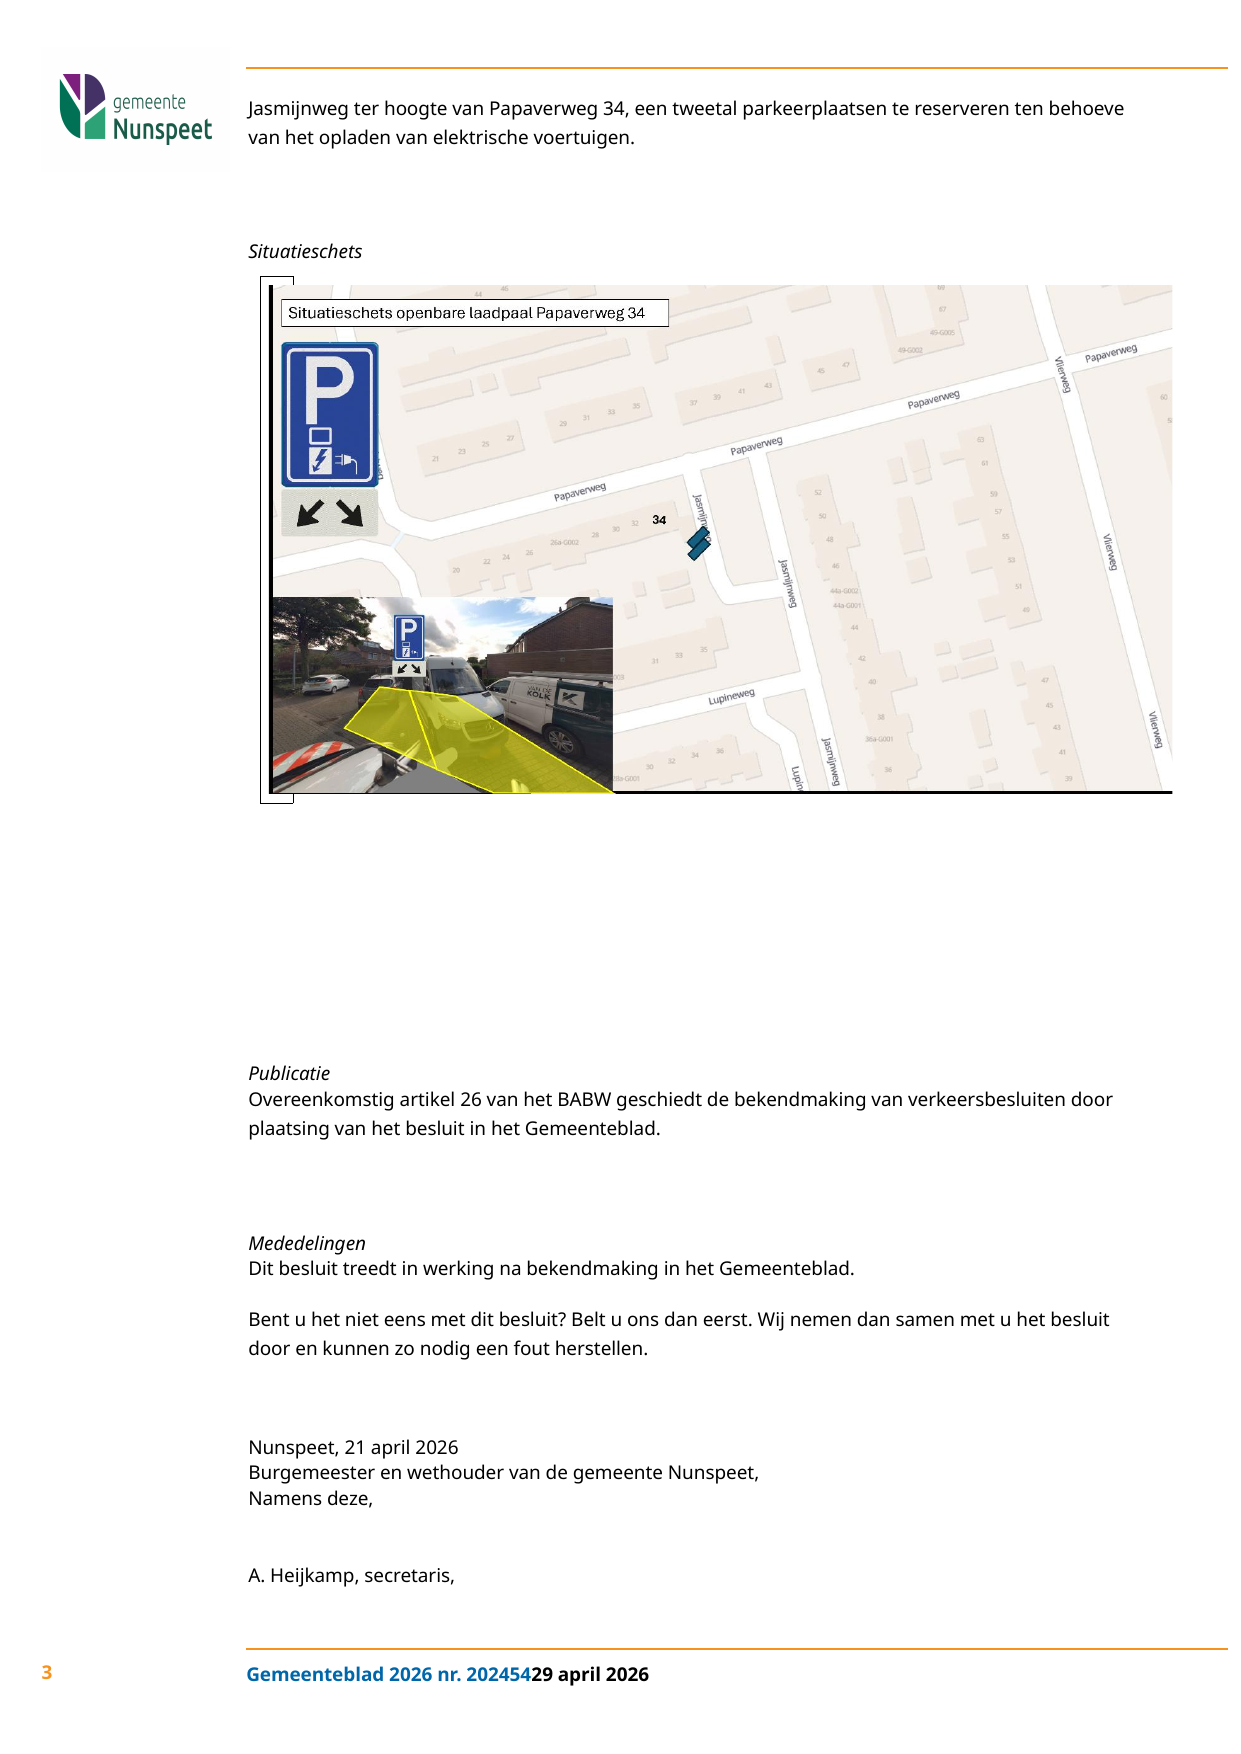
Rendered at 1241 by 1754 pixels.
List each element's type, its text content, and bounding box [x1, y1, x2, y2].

text Jasmijnweg ter hoogte van Papaverweg 34, een tweetal parkeerplaatsen te reserveren ten behoeve van het opladen van elektrische voertuigen. [248, 95, 1152, 150]
text Dit besluit treedt in werking na bekendmaking in het Gemeenteblad. [248, 1256, 1152, 1281]
text Mededelingen [248, 1230, 1152, 1256]
text Overeenkomstig artikel 26 van het BABW geschiedt de bekendmaking van verkeersbesluiten door plaatsing van het besluit in het Gemeenteblad. [248, 1086, 1152, 1141]
text Burgemeester en wethouder van de gemeente Nunspeet, [248, 1459, 1152, 1485]
picture [268, 285, 1173, 794]
text Bent u het niet eens met dit besluit? Belt u ons dan eerst. Wij nemen dan samen met u het besluit door en kunnen zo nodig een fout herstellen. [248, 1306, 1152, 1361]
text A. Heijkamp, secretaris, [248, 1562, 1152, 1588]
picture [41, 47, 231, 172]
text Situatieschets [248, 239, 1152, 264]
text Publicatie [248, 1060, 1152, 1086]
text Nunspeet, 21 april 2026 [248, 1434, 1152, 1459]
text Namens deze, [248, 1485, 1152, 1511]
